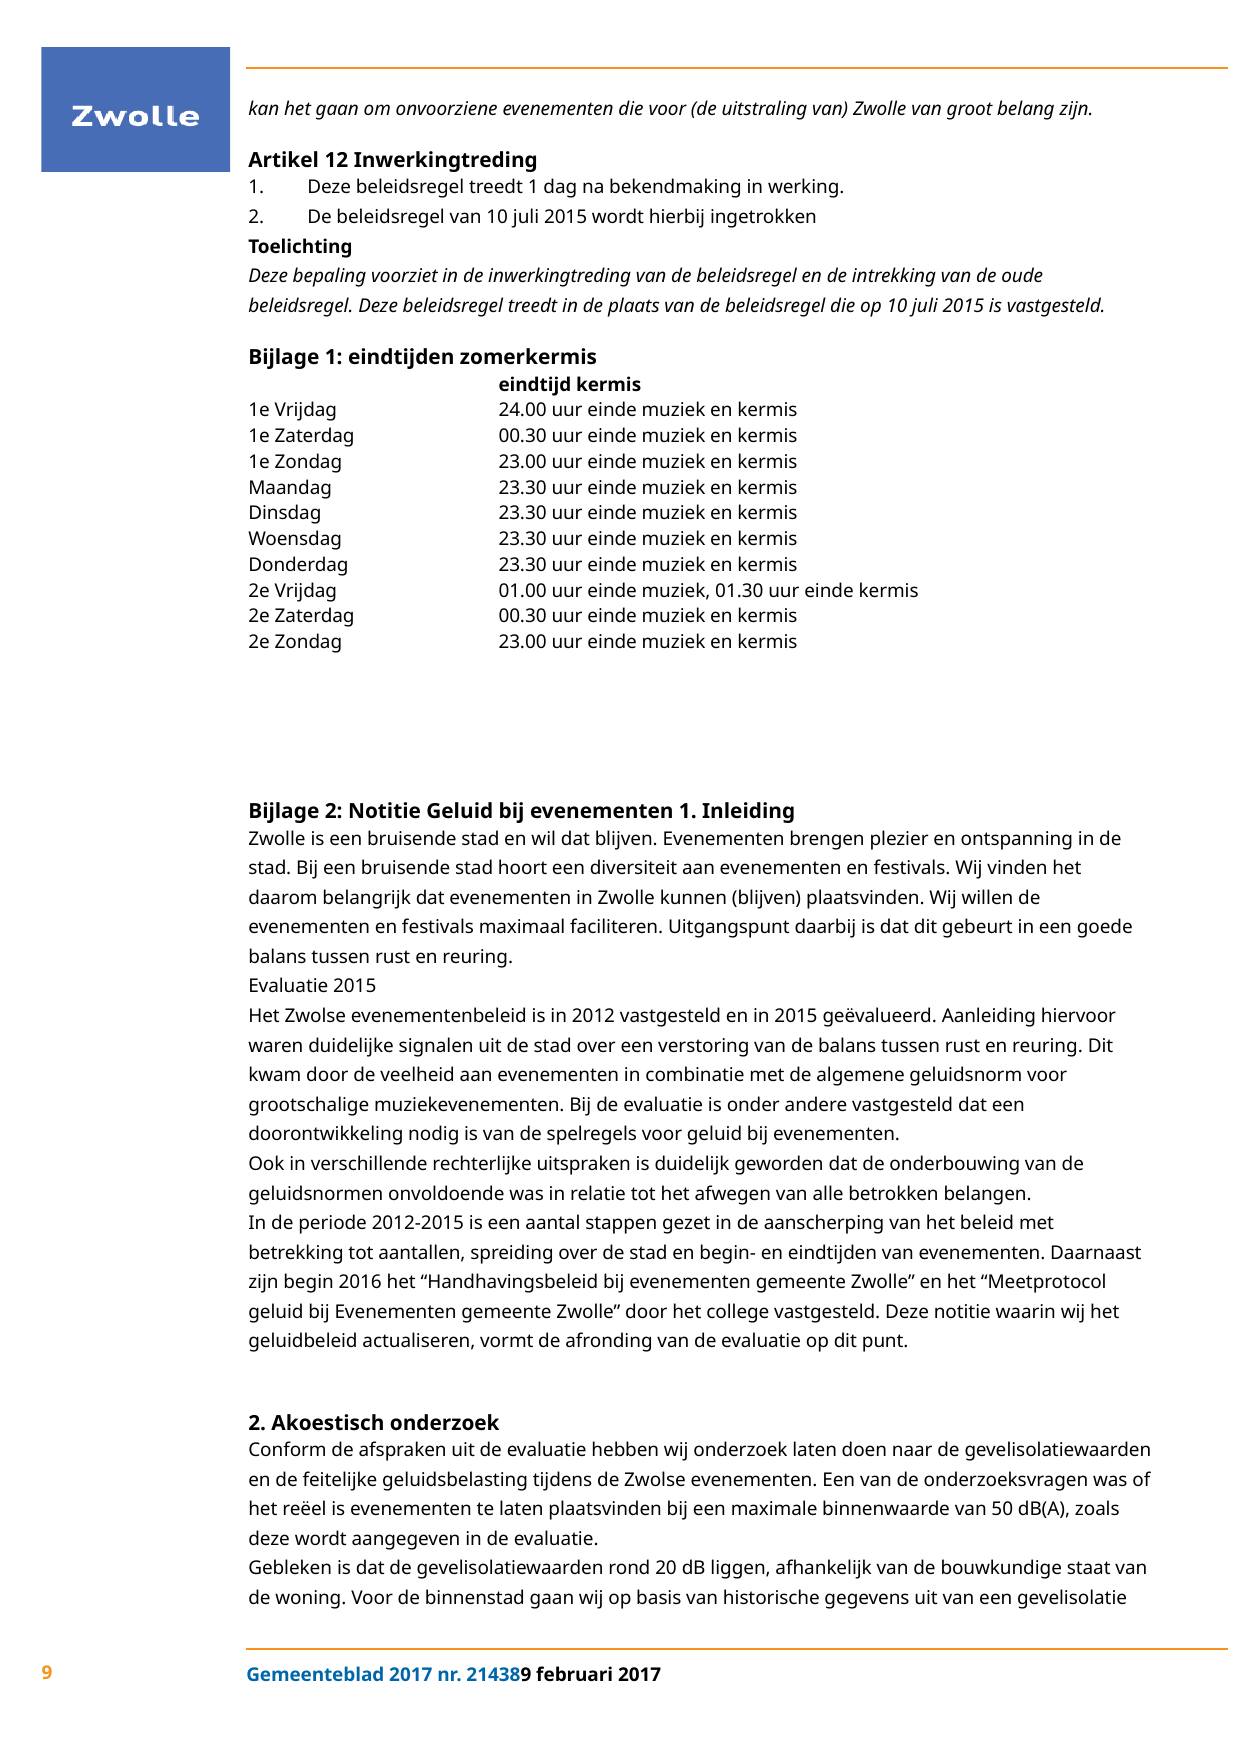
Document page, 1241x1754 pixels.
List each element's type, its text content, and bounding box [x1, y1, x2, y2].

text 2. Akoestisch onderzoek [248, 1408, 1152, 1436]
table_cell 23.30 uur einde muziek en kermis [498, 474, 1152, 499]
list De beleidsregel van 10 juli 2015 wordt hierbij ingetrokken [248, 203, 1152, 229]
table_cell 23.30 uur einde muziek en kermis [498, 525, 1152, 551]
text Zwolle is een bruisende stad en wil dat blijven. Evenementen brengen plezier en ontspanning in de stad. Bij een bruisende stad hoort een diversiteit aan evenementen en festivals. Wij vinden het daarom belangrijk dat evenementen in Zwolle kunnen (blijven) plaatsvinden. Wij willen de evenementen en festivals maximaal faciliteren. Uitgangspunt daarbij is dat dit gebeurt in een goede balans tussen rust en reuring. [248, 825, 1152, 969]
table_header eindtijd kermis [498, 371, 1152, 397]
text Deze bepaling voorziet in de inwerkingtreding van de beleidsregel en de intrekking van de oude beleidsregel. Deze beleidsregel treedt in de plaats van de beleidsregel die op 10 juli 2015 is vastgesteld. [248, 262, 1152, 318]
table_cell 23.30 uur einde muziek en kermis [498, 500, 1152, 525]
text Gebleken is dat de gevelisolatiewaarden rond 20 dB liggen, afhankelijk van de bouwkundige staat van de woning. Voor de binnenstad gaan wij op basis van historische gegevens uit van een gevelisolatie [248, 1554, 1152, 1610]
table_cell 2e Zaterdag [248, 603, 498, 628]
table_cell 00.30 uur einde muziek en kermis [498, 603, 1152, 628]
table_cell Dinsdag [248, 500, 498, 525]
table_cell 01.00 uur einde muziek, 01.30 uur einde kermis [498, 577, 1152, 602]
text Het Zwolse evenementenbeleid is in 2012 vastgesteld en in 2015 geëvalueerd. Aanleiding hiervoor waren duidelijke signalen uit de stad over een verstoring van de balans tussen rust en reuring. Dit kwam door de veelheid aan evenementen in combinatie met de algemene geluidsnorm voor grootschalige muziekevenementen. Bij de evaluatie is onder andere vastgesteld dat een doorontwikkeling nodig is van de spelregels voor geluid bij evenementen. [248, 1002, 1152, 1146]
text In de periode 2012-2015 is een aantal stappen gezet in de aanscherping van het beleid met betrekking tot aantallen, spreiding over de stad en begin- en eindtijden van evenementen. Daarnaast zijn begin 2016 het “Handhavingsbeleid bij evenementen gemeente Zwolle” en het “Meetprotocol geluid bij Evenementen gemeente Zwolle” door het college vastgesteld. Deze notitie waarin wij het geluidbeleid actualiseren, vormt de afronding van de evaluatie op dit punt. [248, 1209, 1152, 1353]
text Ook in verschillende rechterlijke uitspraken is duidelijk geworden dat de onderbouwing van de geluidsnormen onvoldoende was in relatie tot het afwegen van alle betrokken belangen. [248, 1150, 1152, 1206]
table_cell 1e Zaterdag [248, 423, 498, 448]
table_cell Woensdag [248, 525, 498, 551]
text Bijlage 1: eindtijden zomerkermis [248, 342, 1152, 371]
table_cell 23.30 uur einde muziek en kermis [498, 551, 1152, 577]
table_cell 23.00 uur einde muziek en kermis [498, 448, 1152, 474]
table_cell 23.00 uur einde muziek en kermis [498, 628, 1152, 654]
table_cell 24.00 uur einde muziek en kermis [498, 397, 1152, 422]
list Deze beleidsregel treedt 1 dag na bekendmaking in werking. [248, 174, 1152, 199]
table_cell Maandag [248, 474, 498, 499]
picture [41, 47, 231, 172]
table_cell Donderdag [248, 551, 498, 577]
text Toelichting [248, 233, 1152, 258]
table_cell 1e Vrijdag [248, 397, 498, 422]
text Artikel 12 Inwerkingtreding [248, 145, 1152, 174]
text kan het gaan om onvoorziene evenementen die voor (de uitstraling van) Zwolle van groot belang zijn. [248, 95, 1152, 121]
table_cell 1e Zondag [248, 448, 498, 474]
text Evaluatie 2015 [248, 973, 1152, 998]
text Bijlage 2: Notitie Geluid bij evenementen 1. Inleiding [248, 796, 1152, 825]
text Conform de afspraken uit de evaluatie hebben wij onderzoek laten doen naar de gevelisolatiewaarden en de feitelijke geluidsbelasting tijdens de Zwolse evenementen. Een van de onderzoeksvragen was of het reëel is evenementen te laten plaatsvinden bij een maximale binnenwaarde van 50 dB(A), zoals deze wordt aangegeven in de evaluatie. [248, 1436, 1152, 1551]
table_cell 2e Vrijdag [248, 577, 498, 602]
table_cell 2e Zondag [248, 628, 498, 654]
table_cell 00.30 uur einde muziek en kermis [498, 423, 1152, 448]
table_header [248, 371, 498, 397]
